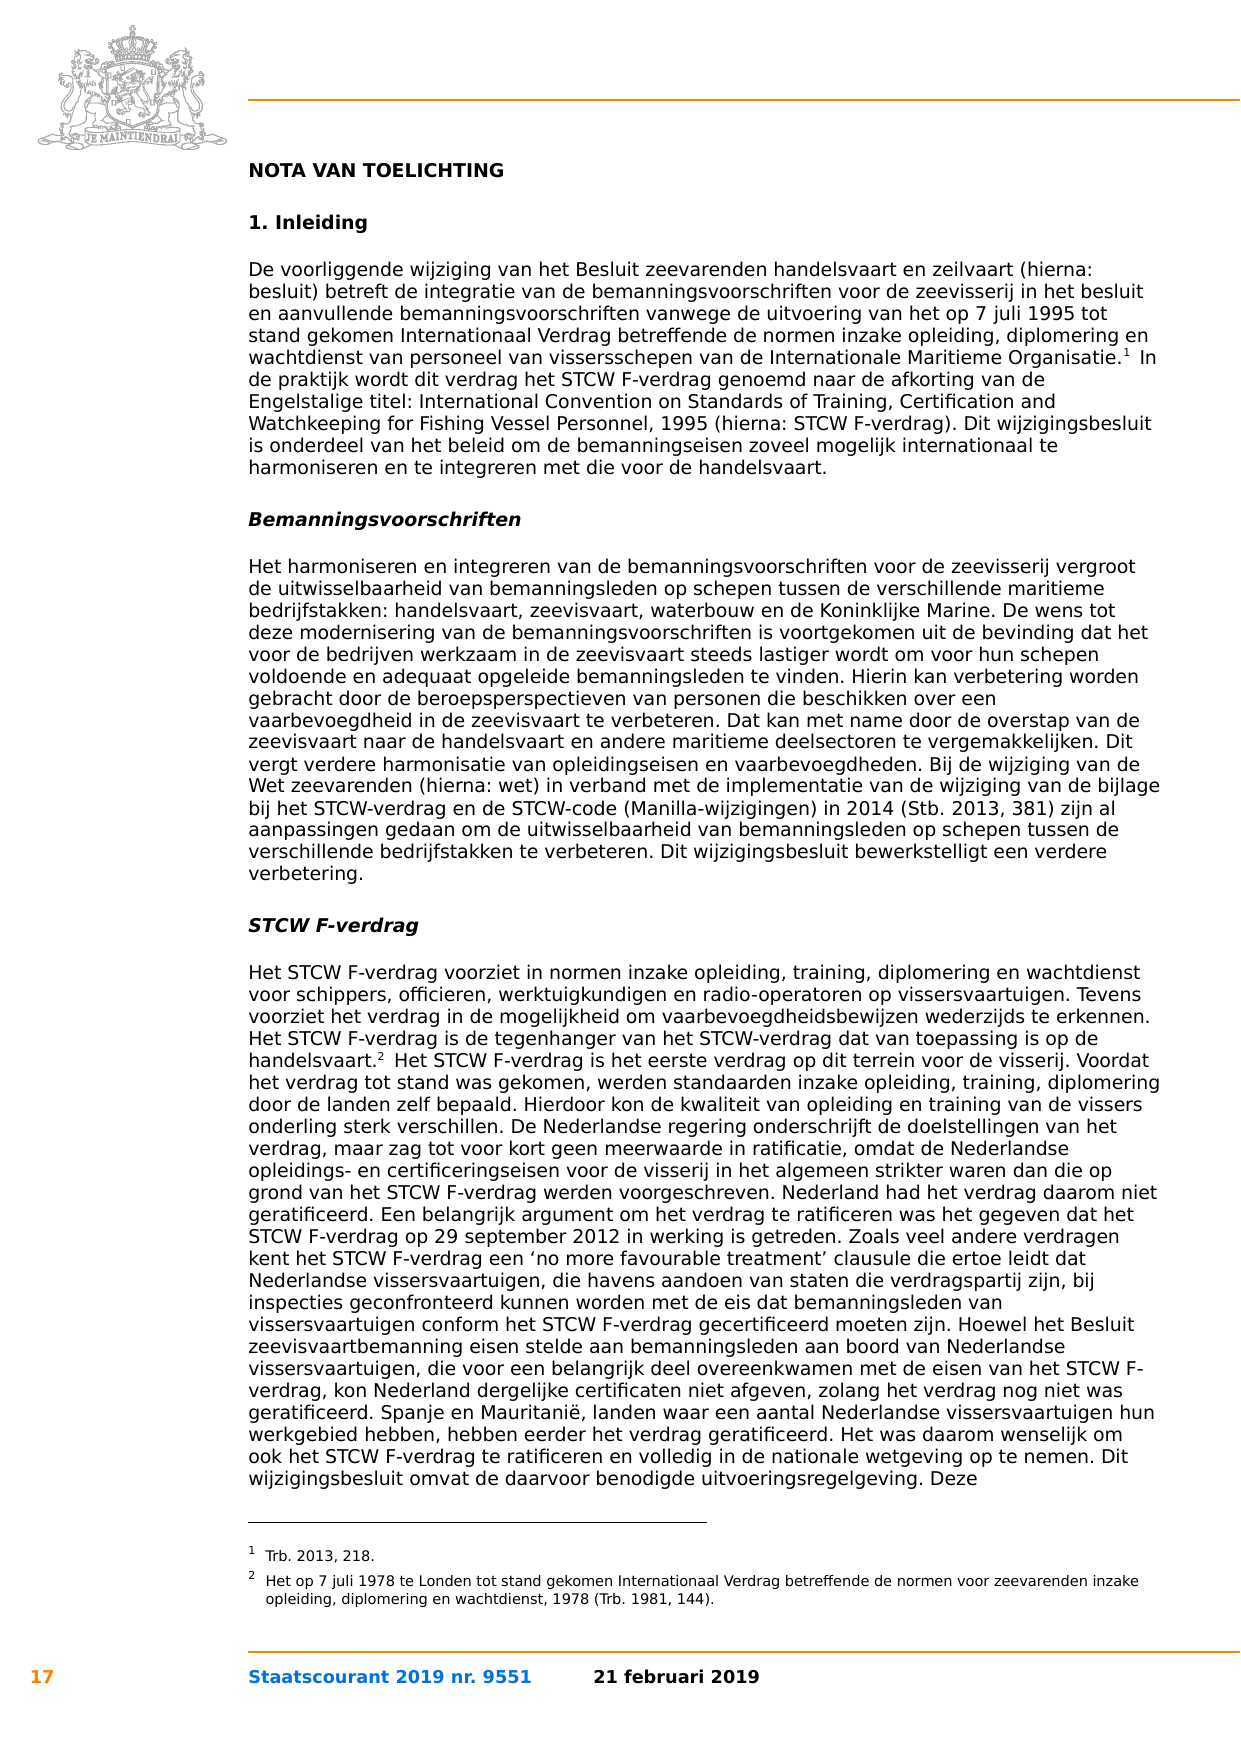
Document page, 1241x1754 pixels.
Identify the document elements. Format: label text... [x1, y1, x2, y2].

text Het op 7 juli 1978 te Londen tot stand gekomen Internationaal Verdrag betreffende de normen voor zeevarenden inzake opleiding, diplomering en wachtdienst, 1978 (Trb. 1981, 144). [248, 1569, 1163, 1608]
text Het harmoniseren en integreren van de bemanningsvoorschriften voor de zeevisserij vergroot de uitwisselbaarheid van bemanningsleden op schepen tussen de verschillende maritieme bedrijfstakken: handelsvaart, zeevisvaart, waterbouw en de Koninklijke Marine. De wens tot deze modernisering van de bemanningsvoorschriften is voortgekomen uit de bevinding dat het voor de bedrijven werkzaam in de zeevisvaart steeds lastiger wordt om voor hun schepen voldoende en adequaat opgeleide bemanningsleden te vinden. Hierin kan verbetering worden gebracht door de beroepsperspectieven van personen die beschikken over een vaarbevoegdheid in de zeevisvaart te verbeteren. Dat kan met name door de overstap van de zeevisvaart naar de handelsvaart en andere maritieme deelsectoren te vergemakkelijken. Dit vergt verdere harmonisatie van opleidingseisen en vaarbevoegdheden. Bij de wijziging van de Wet zeevarenden (hierna: wet) in verband met de implementatie van de wijziging van de bijlage bij het STCW-verdrag en de STCW-code (Manilla-wijzigingen) in 2014 (Stb. 2013, 381) zijn al aanpassingen gedaan om de uitwisselbaarheid van bemanningsleden op schepen tussen de verschillende bedrijfstakken te verbeteren. Dit wijzigingsbesluit bewerkstelligt een verdere verbetering. [248, 556, 1163, 885]
text Trb. 2013, 218. [248, 1544, 1163, 1566]
subtitle NOTA VAN TOELICHTING [248, 160, 1163, 182]
text Het STCW F-verdrag voorziet in normen inzake opleiding, training, diplomering en wachtdienst voor schippers, officieren, werktuigkundigen en radio-operatoren op vissersvaartuigen. Tevens voorziet het verdrag in de mogelijkheid om vaarbevoegdheidsbewijzen wederzijds te erkennen. Het STCW F-verdrag is de tegenhanger van het STCW-verdrag dat van toepassing is op de handelsvaart. Het STCW F-verdrag is het eerste verdrag op dit terrein voor de visserij. Voordat het verdrag tot stand was gekomen, werden standaarden inzake opleiding, training, diplomering door de landen zelf bepaald. Hierdoor kon de kwaliteit van opleiding en training van de vissers onderling sterk verschillen. De Nederlandse regering onderschrijft de doelstellingen van het verdrag, maar zag tot voor kort geen meerwaarde in ratificatie, omdat de Nederlandse opleidings- en certificeringseisen voor de visserij in het algemeen strikter waren dan die op grond van het STCW F-verdrag werden voorgeschreven. Nederland had het verdrag daarom niet geratificeerd. Een belangrijk argument om het verdrag te ratificeren was het gegeven dat het STCW F-verdrag op 29 september 2012 in werking is getreden. Zoals veel andere verdragen kent het STCW F-verdrag een ‘no more favourable treatment’ clausule die ertoe leidt dat Nederlandse vissersvaartuigen, die havens aandoen van staten die verdragspartij zijn, bij inspecties geconfronteerd kunnen worden met de eis dat bemanningsleden van vissersvaartuigen conform het STCW F-verdrag gecertificeerd moeten zijn. Hoewel het Besluit zeevisvaartbemanning eisen stelde aan bemanningsleden aan boord van Nederlandse vissersvaartuigen, die voor een belangrijk deel overeenkwamen met de eisen van het STCW F-verdrag, kon Nederland dergelijke certificaten niet afgeven, zolang het verdrag nog niet was geratificeerd. Spanje en Mauritanië, landen waar een aantal Nederlandse vissersvaartuigen hun werkgebied hebben, hebben eerder het verdrag geratificeerd. Het was daarom wenselijk om ook het STCW F-verdrag te ratificeren en volledig in de nationale wetgeving op te nemen. Dit wijzigingsbesluit omvat de daarvoor benodigde uitvoeringsregelgeving. Deze [248, 962, 1163, 1490]
picture [38, 25, 227, 150]
subtitle 1. Inleiding [248, 212, 1163, 234]
subtitle Bemanningsvoorschriften [248, 509, 1163, 531]
text De voorliggende wijziging van het Besluit zeevarenden handelsvaart en zeilvaart (hierna: besluit) betreft de integratie van de bemanningsvoorschriften voor de zeevisserij in het besluit en aanvullende bemanningsvoorschriften vanwege de uitvoering van het op 7 juli 1995 tot stand gekomen Internationaal Verdrag betreffende de normen inzake opleiding, diplomering en wachtdienst van personeel van vissersschepen van de Internationale Maritieme Organisatie. In de praktijk wordt dit verdrag het STCW F-verdrag genoemd naar de afkorting van de Engelstalige titel: International Convention on Standards of Training, Certification and Watchkeeping for Fishing Vessel Personnel, 1995 (hierna: STCW F-verdrag). Dit wijzigingsbesluit is onderdeel van het beleid om de bemanningseisen zoveel mogelijk internationaal te harmoniseren en te integreren met die voor de handelsvaart. [248, 259, 1163, 479]
subtitle STCW F-verdrag [248, 915, 1163, 937]
